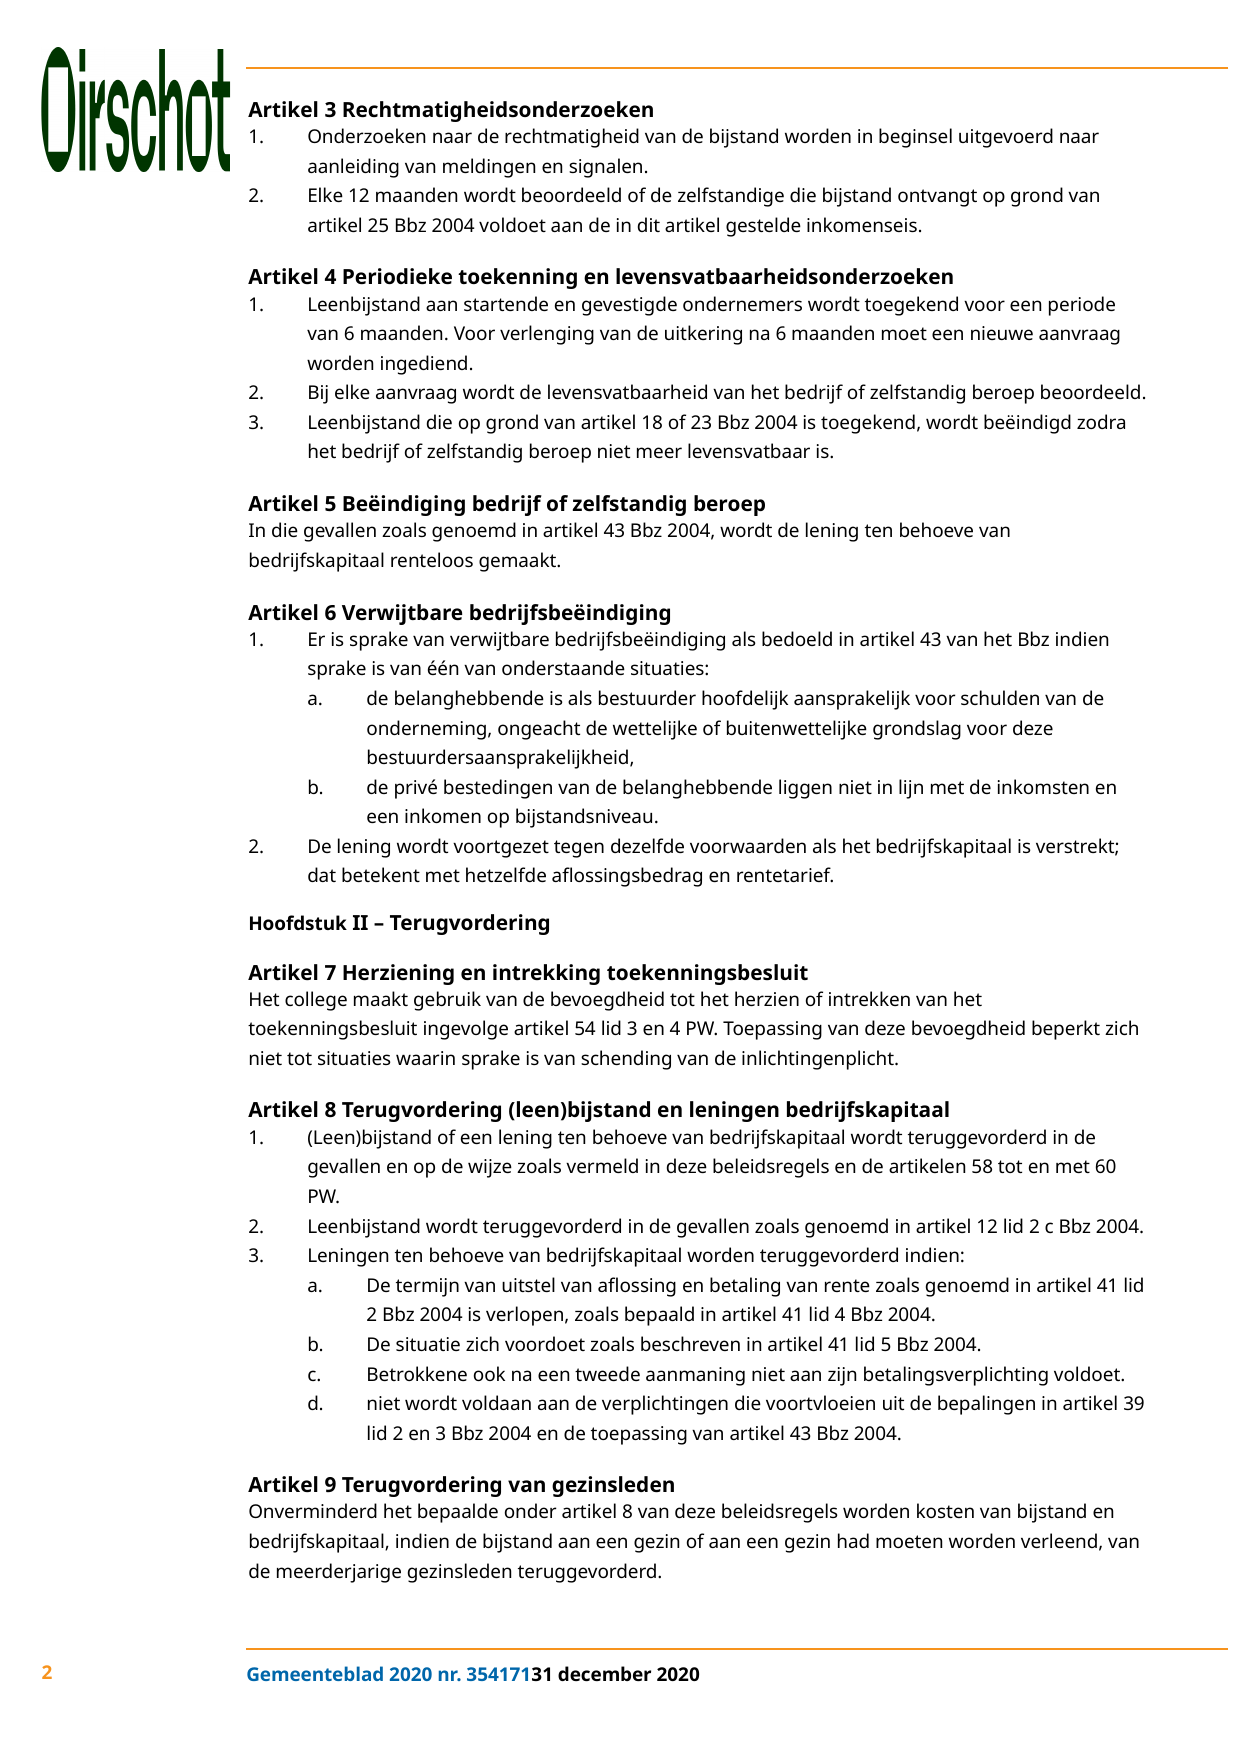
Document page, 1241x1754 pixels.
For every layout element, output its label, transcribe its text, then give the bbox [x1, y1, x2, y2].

text Onverminderd het bepaalde onder artikel 8 van deze beleidsregels worden kosten van bijstand en bedrijfskapitaal, indien de bijstand aan een gezin of aan een gezin had moeten worden verleend, van de meerderjarige gezinsleden teruggevorderd. [248, 1499, 1152, 1584]
text Artikel 4 Periodieke toekenning en levensvatbaarheidsonderzoeken [248, 262, 1152, 291]
text Artikel 6 Verwijtbare bedrijfsbeëindiging [248, 598, 1152, 626]
list Elke 12 maanden wordt beoordeeld of de zelfstandige die bijstand ontvangt op grond van artikel 25 Bbz 2004 voldoet aan de in dit artikel gestelde inkomenseis. [248, 182, 1152, 238]
list Leenbijstand wordt teruggevorderd in de gevallen zoals genoemd in artikel 12 lid 2 c Bbz 2004. [248, 1213, 1152, 1238]
text Het college maakt gebruik van de bevoegdheid tot het herzien of intrekken van het toekenningsbesluit ingevolge artikel 54 lid 3 en 4 PW. Toepassing van deze bevoegdheid beperkt zich niet tot situaties waarin sprake is van schending van de inlichtingenplicht. [248, 986, 1152, 1071]
text Artikel 7 Herziening en intrekking toekenningsbesluit [248, 958, 1152, 986]
list De termijn van uitstel van aflossing en betaling van rente zoals genoemd in artikel 41 lid 2 Bbz 2004 is verlopen, zoals bepaald in artikel 41 lid 4 Bbz 2004. [307, 1272, 1152, 1327]
list Bij elke aanvraag wordt de levensvatbaarheid van het bedrijf of zelfstandig beroep beoordeeld. [248, 379, 1152, 405]
text Artikel 5 Beëindiging bedrijf of zelfstandig beroep [248, 489, 1152, 518]
list Er is sprake van verwijtbare bedrijfsbeëindiging als bedoeld in artikel 43 van het Bbz indien sprake is van één van onderstaande situaties: [248, 626, 1152, 681]
picture [41, 47, 231, 172]
list de privé bestedingen van de belanghebbende liggen niet in lijn met de inkomsten en een inkomen op bijstandsniveau. [307, 774, 1152, 829]
text Artikel 9 Terugvordering van gezinsleden [248, 1470, 1152, 1499]
list (Leen)bijstand of een lening ten behoeve van bedrijfskapitaal wordt teruggevorderd in de gevallen en op de wijze zoals vermeld in deze beleidsregels en de artikelen 58 tot en met 60 PW. [248, 1124, 1152, 1209]
text Artikel 8 Terugvordering (leen)bijstand en leningen bedrijfskapitaal [248, 1096, 1152, 1124]
list niet wordt voldaan aan de verplichtingen die voortvloeien uit de bepalingen in artikel 39 lid 2 en 3 Bbz 2004 en de toepassing van artikel 43 Bbz 2004. [307, 1390, 1152, 1446]
list Leenbijstand aan startende en gevestigde ondernemers wordt toegekend voor een periode van 6 maanden. Voor verlenging van de uitkering na 6 maanden moet een nieuwe aanvraag worden ingediend. [248, 291, 1152, 376]
list Leenbijstand die op grond van artikel 18 of 23 Bbz 2004 is toegekend, wordt beëindigd zodra het bedrijf of zelfstandig beroep niet meer levensvatbaar is. [248, 409, 1152, 464]
text Hoofdstuk II – Terugvordering [248, 908, 1152, 937]
list De lening wordt voortgezet tegen dezelfde voorwaarden als het bedrijfskapitaal is verstrekt; dat betekent met hetzelfde aflossingsbedrag en rentetarief. [248, 833, 1152, 888]
list De situatie zich voordoet zoals beschreven in artikel 41 lid 5 Bbz 2004. [307, 1331, 1152, 1357]
text In die gevallen zoals genoemd in artikel 43 Bbz 2004, wordt de lening ten behoeve van bedrijfskapitaal renteloos gemaakt. [248, 518, 1152, 573]
list Betrokkene ook na een tweede aanmaning niet aan zijn betalingsverplichting voldoet. [307, 1361, 1152, 1386]
list Leningen ten behoeve van bedrijfskapitaal worden teruggevorderd indien: [248, 1242, 1152, 1268]
list Onderzoeken naar de rechtmatigheid van de bijstand worden in beginsel uitgevoerd naar aanleiding van meldingen en signalen. [248, 123, 1152, 178]
text Artikel 3 Rechtmatigheidsonderzoeken [248, 95, 1152, 123]
list de belanghebbende is als bestuurder hoofdelijk aansprakelijk voor schulden van de onderneming, ongeacht de wettelijke of buitenwettelijke grondslag voor deze bestuurdersaansprakelijkheid, [307, 685, 1152, 770]
